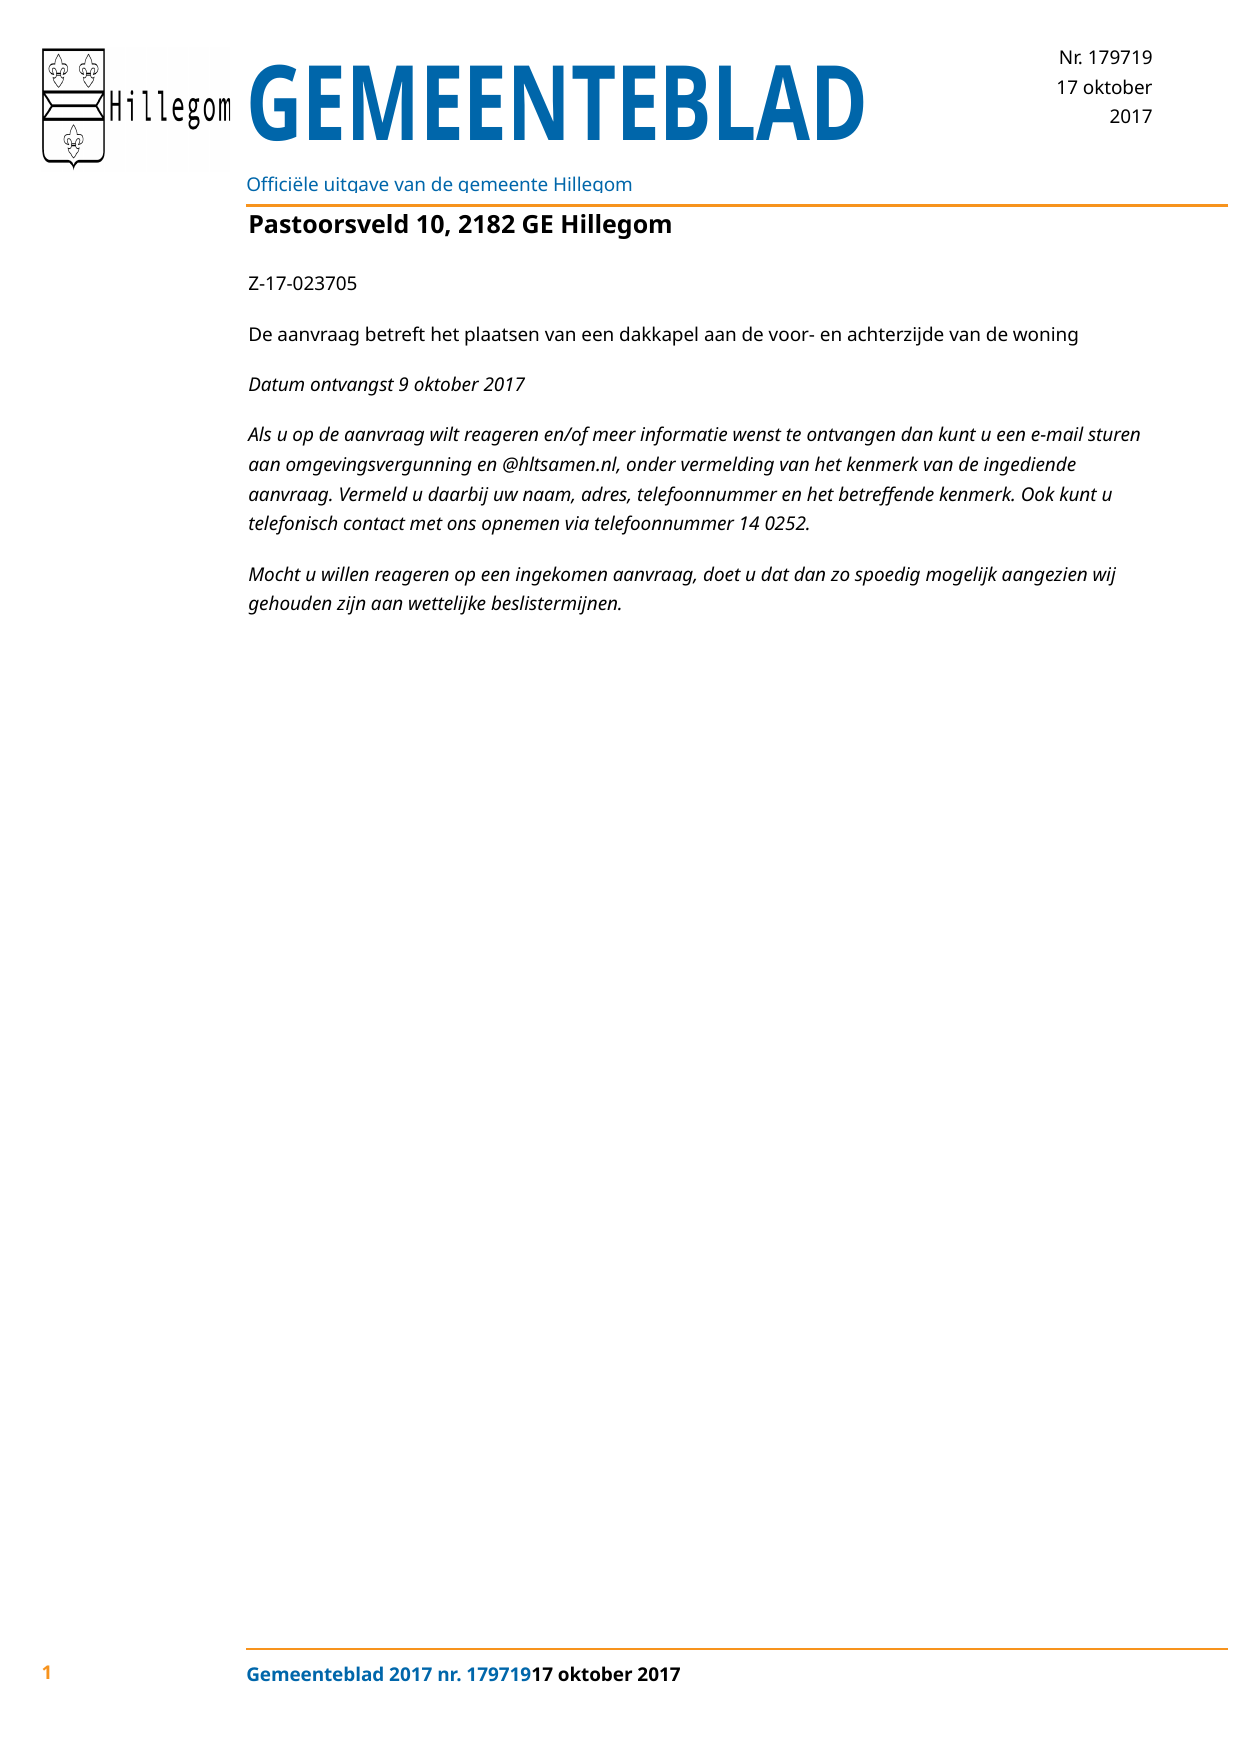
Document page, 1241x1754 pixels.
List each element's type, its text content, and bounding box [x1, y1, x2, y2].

text Mocht u willen reageren op een ingekomen aanvraag, doet u dat dan zo spoedig mogelijk aangezien wij gehouden zijn aan wettelijke beslistermijnen. [248, 561, 1152, 616]
text Datum ontvangst 9 oktober 2017 [248, 371, 1152, 397]
text Z-17-023705 [248, 270, 1152, 296]
text Als u op de aanvraag wilt reageren en/of meer informatie wenst te ontvangen dan kunt u een e-mail sturen aan omgevingsvergunning en @hltsamen.nl, onder vermelding van het kenmerk van de ingediende aanvraag. Vermeld u daarbij uw naam, adres, telefoonnummer en het betreffende kenmerk. Ook kunt u telefonisch contact met ons opnemen via telefoonnummer 14 0252. [248, 422, 1152, 536]
text Pastoorsveld 10, 2182 GE Hillegom [248, 207, 1152, 241]
picture [41, 47, 231, 172]
text De aanvraag betreft het plaatsen van een dakkapel aan de voor- en achterzijde van de woning [248, 321, 1152, 346]
